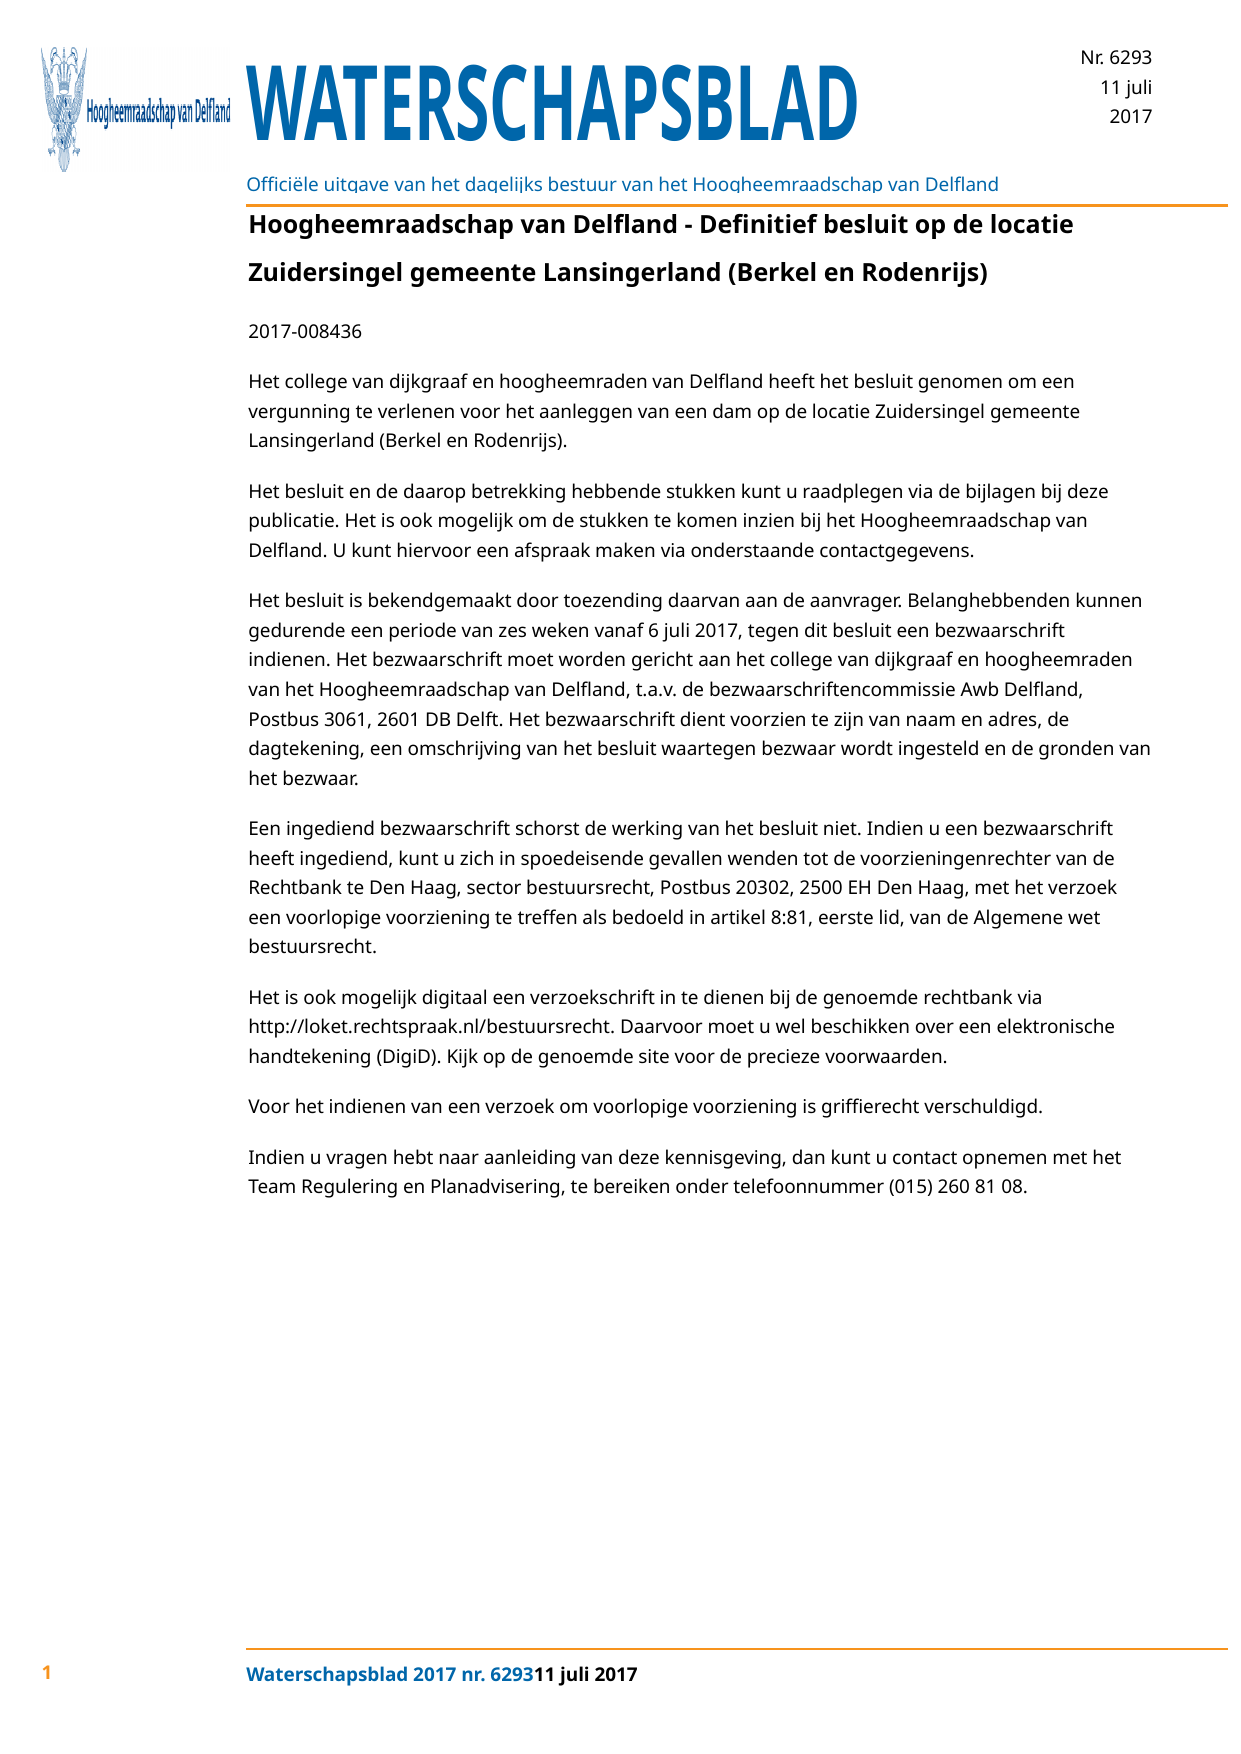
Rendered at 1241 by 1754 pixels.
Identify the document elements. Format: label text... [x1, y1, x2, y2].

text Indien u vragen hebt naar aanleiding van deze kennisgeving, dan kunt u contact opnemen met het Team Regulering en Planadvisering, te bereiken onder telefoonnummer (015) 260 81 08. [248, 1144, 1152, 1199]
text Het is ook mogelijk digitaal een verzoekschrift in te dienen bij de genoemde rechtbank via http://loket.rechtspraak.nl/bestuursrecht. Daarvoor moet u wel beschikken over een elektronische handtekening (DigiD). Kijk op de genoemde site voor de precieze voorwaarden. [248, 984, 1152, 1069]
text Voor het indienen van een verzoek om voorlopige voorziening is griffierecht verschuldigd. [248, 1094, 1152, 1119]
text Het college van dijkgraaf en hoogheemraden van Delfland heeft het besluit genomen om een vergunning te verlenen voor het aanleggen van een dam op de locatie Zuidersingel gemeente Lansingerland (Berkel en Rodenrijs). [248, 368, 1152, 453]
text Het besluit en de daarop betrekking hebbende stukken kunt u raadplegen via de bijlagen bij deze publicatie. Het is ook mogelijk om de stukken te komen inzien bij het Hoogheemraadschap van Delfland. U kunt hiervoor een afspraak maken via onderstaande contactgegevens. [248, 478, 1152, 563]
text Een ingediend bezwaarschrift schorst de werking van het besluit niet. Indien u een bezwaarschrift heeft ingediend, kunt u zich in spoedeisende gevallen wenden tot de voorzieningenrechter van de Rechtbank te Den Haag, sector bestuursrecht, Postbus 20302, 2500 EH Den Haag, met het verzoek een voorlopige voorziening te treffen als bedoeld in artikel 8:81, eerste lid, van de Algemene wet bestuursrecht. [248, 815, 1152, 959]
picture [41, 47, 231, 172]
text Hoogheemraadschap van Delfland - Definitief besluit op de locatie Zuidersingel gemeente Lansingerland (Berkel en Rodenrijs) [248, 207, 1152, 288]
text Het besluit is bekendgemaakt door toezending daarvan aan de aanvrager. Belanghebbenden kunnen gedurende een periode van zes weken vanaf 6 juli 2017, tegen dit besluit een bezwaarschrift indienen. Het bezwaarschrift moet worden gericht aan het college van dijkgraaf en hoogheemraden van het Hoogheemraadschap van Delfland, t.a.v. de bezwaarschriftencommissie Awb Delfland, Postbus 3061, 2601 DB Delft. Het bezwaarschrift dient voorzien te zijn van naam en adres, de dagtekening, een omschrijving van het besluit waartegen bezwaar wordt ingesteld en de gronden van het bezwaar. [248, 587, 1152, 791]
text 2017-008436 [248, 318, 1152, 344]
